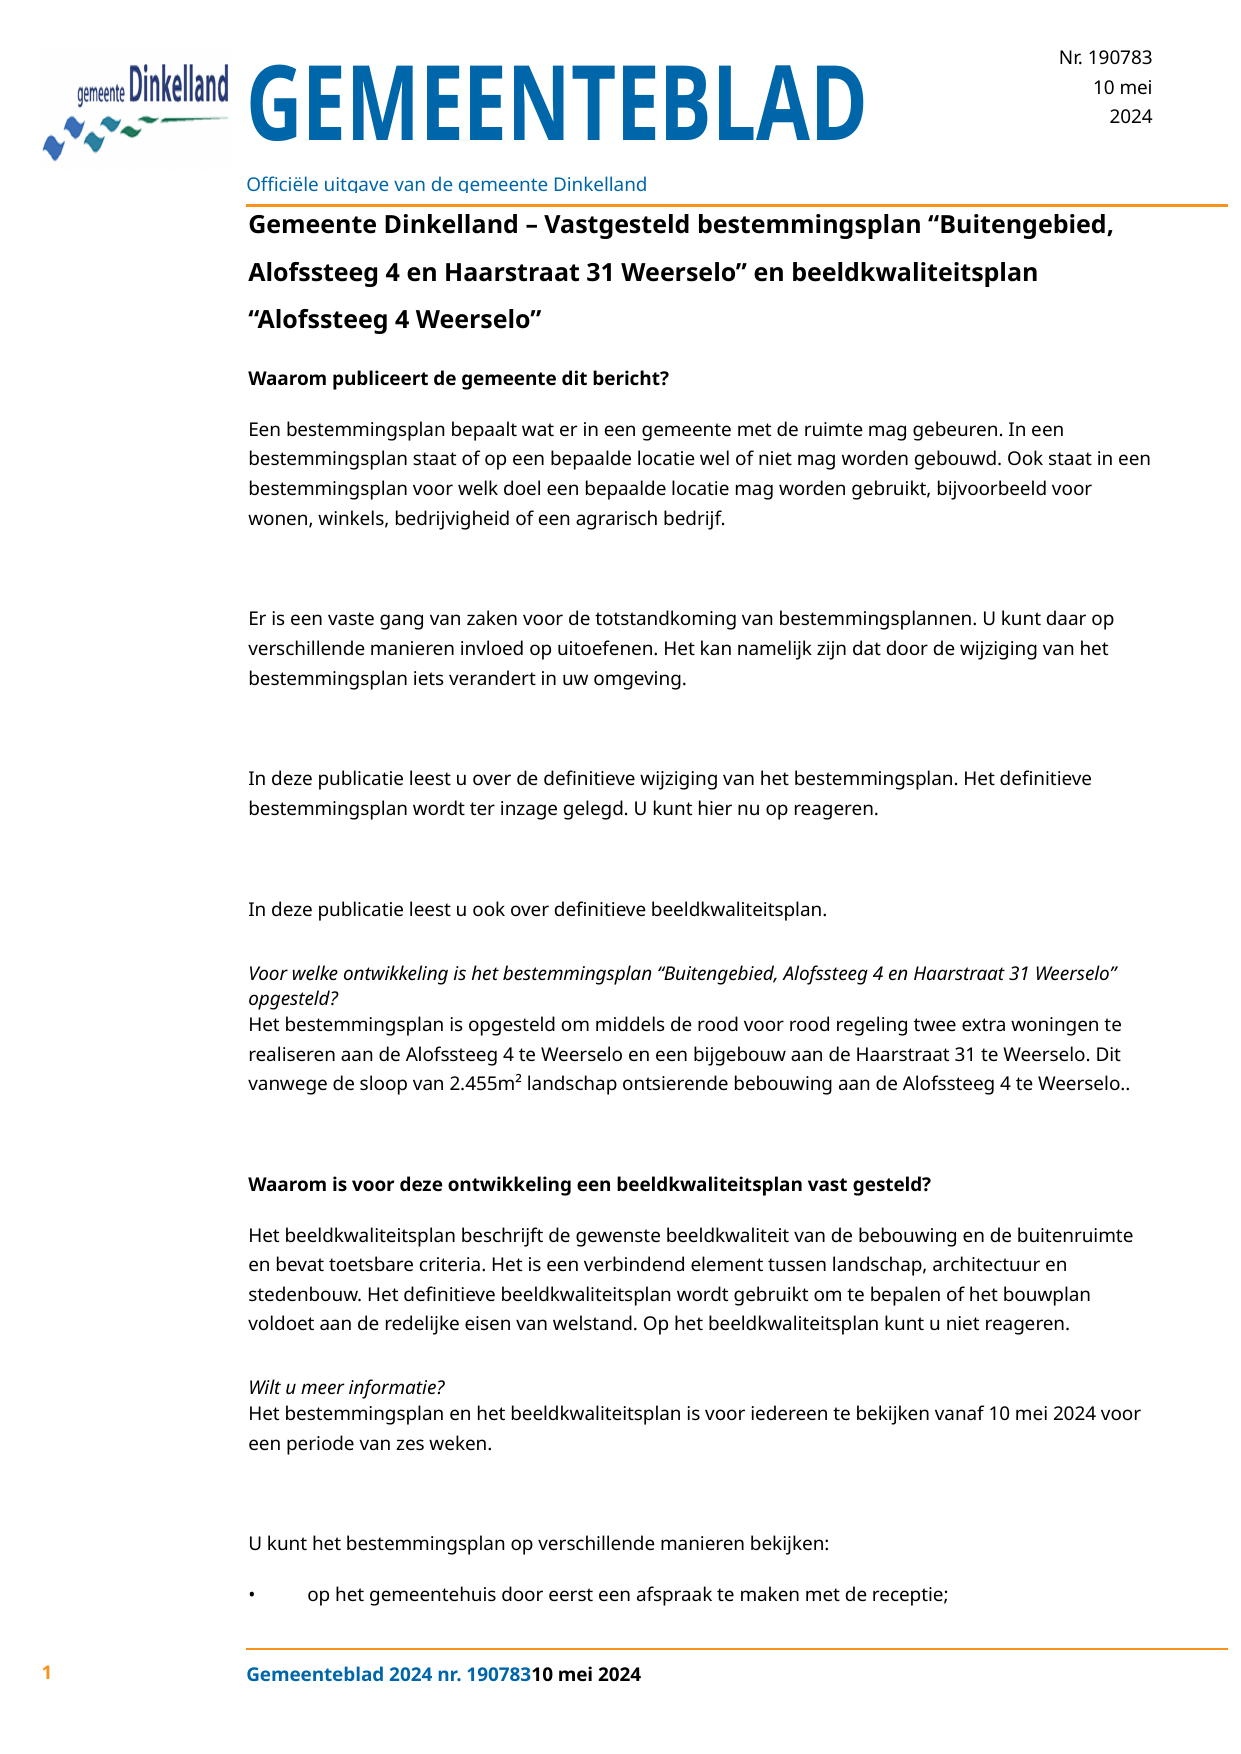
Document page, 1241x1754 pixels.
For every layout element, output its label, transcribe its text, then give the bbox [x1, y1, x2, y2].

picture [41, 47, 231, 172]
text In deze publicatie leest u over de definitieve wijziging van het bestemmingsplan. Het definitieve bestemmingsplan wordt ter inzage gelegd. U kunt hier nu op reageren. [248, 766, 1152, 821]
text Gemeente Dinkelland – Vastgesteld bestemmingsplan “Buitengebied, Alofssteeg 4 en Haarstraat 31 Weerselo” en beeldkwaliteitsplan “Alofssteeg 4 Weerselo” [248, 207, 1152, 336]
text Waarom is voor deze ontwikkeling een beeldkwaliteitsplan vast gesteld? [248, 1171, 1152, 1197]
text Een bestemmingsplan bepaalt wat er in een gemeente met de ruimte mag gebeuren. In een bestemmingsplan staat of op een bepaalde locatie wel of niet mag worden gebouwd. Ook staat in een bestemmingsplan voor welk doel een bepaalde locatie mag worden gebruikt, bijvoorbeeld voor wonen, winkels, bedrijvigheid of een agrarisch bedrijf. [248, 416, 1152, 530]
text Er is een vaste gang van zaken voor de totstandkoming van bestemmingsplannen. U kunt daar op verschillende manieren invloed op uitoefenen. Het kan namelijk zijn dat door de wijziging van het bestemmingsplan iets verandert in uw omgeving. [248, 606, 1152, 690]
text Het beeldkwaliteitsplan beschrijft de gewenste beeldkwaliteit van de bebouwing en de buitenruimte en bevat toetsbare criteria. Het is een verbindend element tussen landschap, architectuur en stedenbouw. Het definitieve beeldkwaliteitsplan wordt gebruikt om te bepalen of het bouwplan voldoet aan de redelijke eisen van welstand. Op het beeldkwaliteitsplan kunt u niet reageren. [248, 1222, 1152, 1336]
list op het gemeentehuis door eerst een afspraak te maken met de receptie; [248, 1581, 1152, 1607]
text Voor welke ontwikkeling is het bestemmingsplan “Buitengebied, Alofssteeg 4 en Haarstraat 31 Weerselo” opgesteld? [248, 960, 1152, 1011]
text U kunt het bestemmingsplan op verschillende manieren bekijken: [248, 1531, 1152, 1556]
text Waarom publiceert de gemeente dit bericht? [248, 366, 1152, 391]
text Wilt u meer informatie? [248, 1374, 1152, 1400]
text Het bestemmingsplan en het beeldkwaliteitsplan is voor iedereen te bekijken vanaf 10 mei 2024 voor een periode van zes weken. [248, 1400, 1152, 1456]
text In deze publicatie leest u ook over definitieve beeldkwaliteitsplan. [248, 896, 1152, 922]
text Het bestemmingsplan is opgesteld om middels de rood voor rood regeling twee extra woningen te realiseren aan de Alofssteeg 4 te Weerselo en een bijgebouw aan de Haarstraat 31 te Weerselo. Dit vanwege de sloop van 2.455m² landschap ontsierende bebouwing aan de Alofssteeg 4 te Weerselo.. [248, 1011, 1152, 1096]
